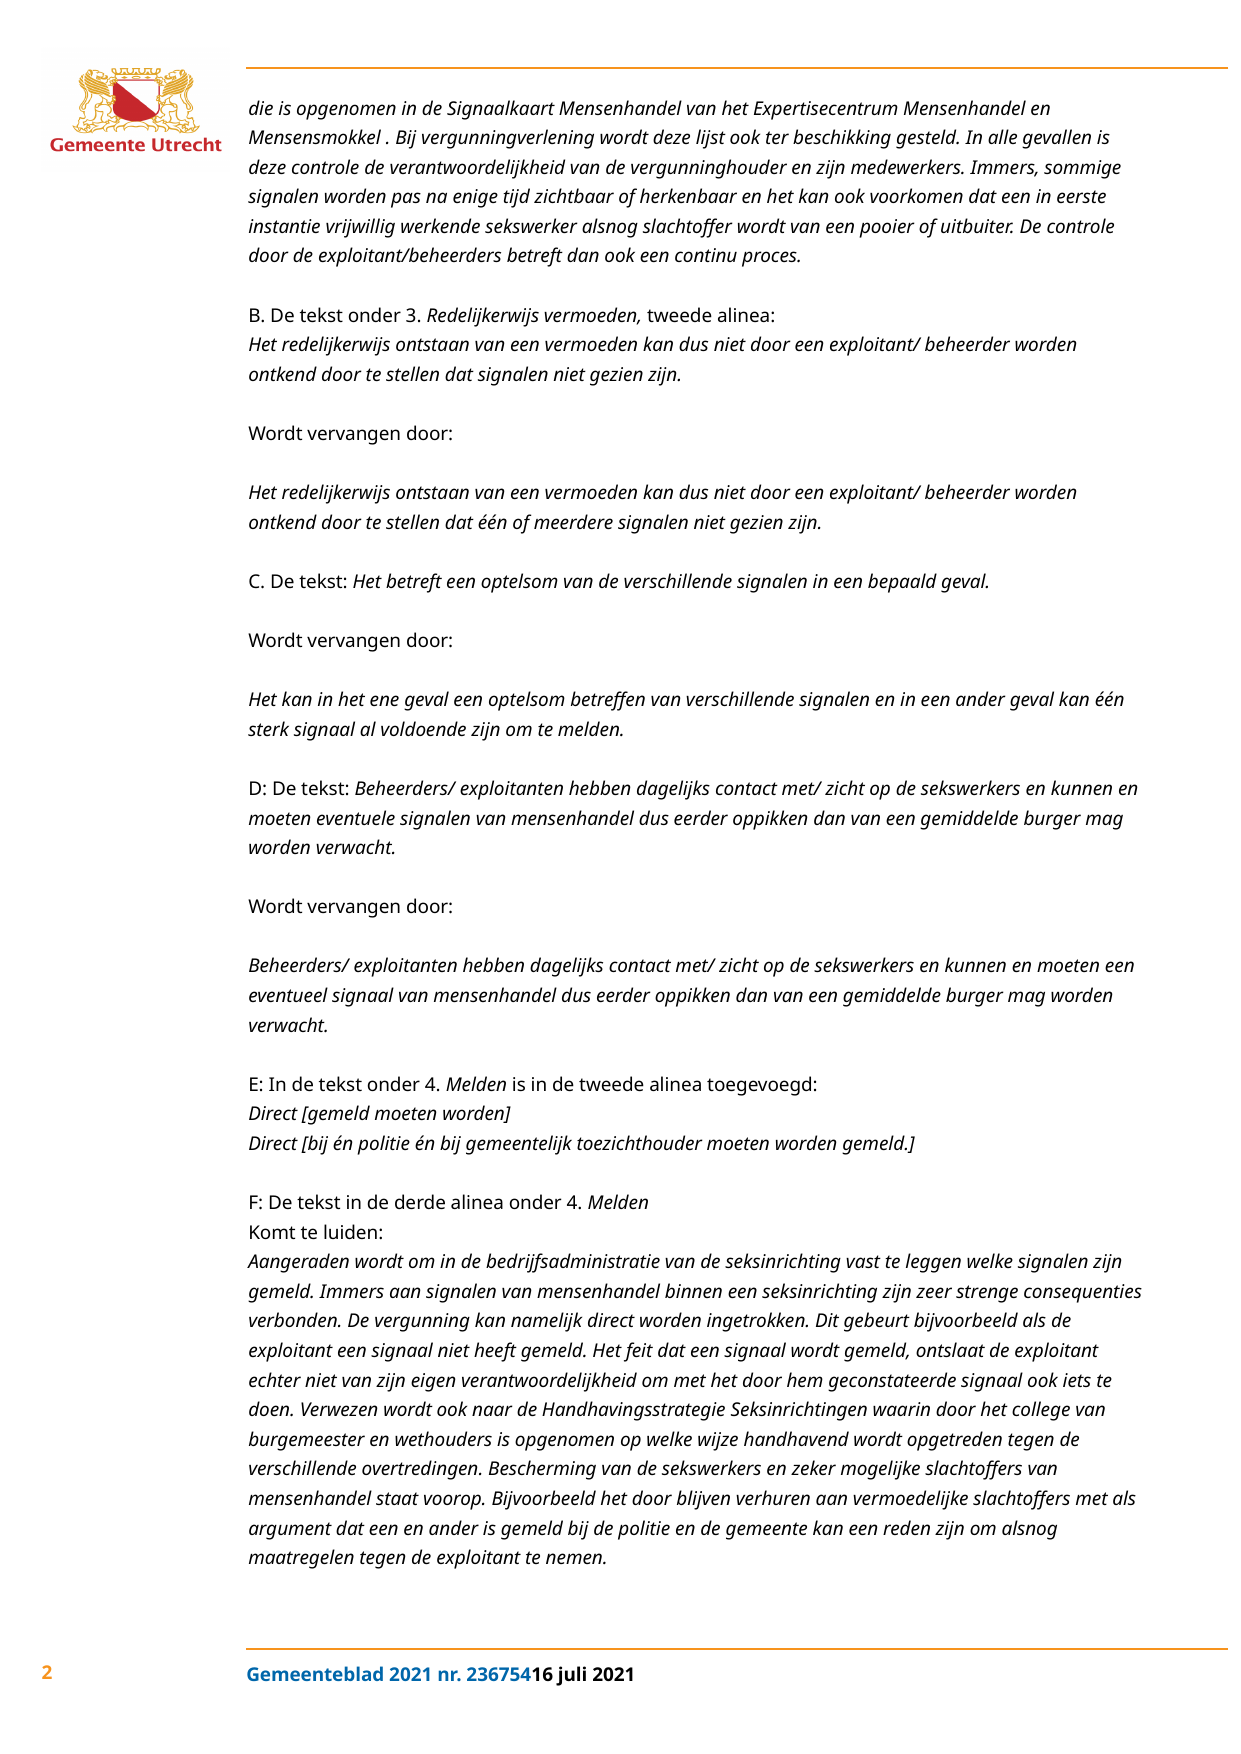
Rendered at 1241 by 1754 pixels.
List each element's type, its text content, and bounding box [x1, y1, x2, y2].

text D: De tekst: Beheerders/ exploitanten hebben dagelijks contact met/ zicht op de sekswerkers en kunnen en moeten eventuele signalen van mensenhandel dus eerder oppikken dan van een gemiddelde burger mag worden verwacht. [248, 775, 1152, 860]
picture [41, 47, 231, 172]
text C. De tekst: Het betreft een optelsom van de verschillende signalen in een bepaald geval. [248, 568, 1152, 594]
text Het kan in het ene geval een optelsom betreffen van verschillende signalen en in een ander geval kan één sterk signaal al voldoende zijn om te melden. [248, 686, 1152, 742]
text Direct [bij én politie én bij gemeentelijk toezichthouder moeten worden gemeld.] [248, 1130, 1152, 1156]
text Wordt vervangen door: [248, 893, 1152, 919]
text die is opgenomen in de Signaalkaart Mensenhandel van het Expertisecentrum Mensenhandel en Mensensmokkel . Bij vergunningverlening wordt deze lijst ook ter beschikking gesteld. In alle gevallen is deze controle de verantwoordelijkheid van de vergunninghouder en zijn medewerkers. Immers, sommige signalen worden pas na enige tijd zichtbaar of herkenbaar en het kan ook voorkomen dat een in eerste instantie vrijwillig werkende sekswerker alsnog slachtoffer wordt van een pooier of uitbuiter. De controle door de exploitant/beheerders betreft dan ook een continu proces. [248, 95, 1152, 268]
text B. De tekst onder 3. Redelijkerwijs vermoeden, tweede alinea: [248, 302, 1152, 328]
text F: De tekst in de derde alinea onder 4. Melden [248, 1189, 1152, 1215]
text Komt te luiden: [248, 1219, 1152, 1245]
text Het redelijkerwijs ontstaan van een vermoeden kan dus niet door een exploitant/ beheerder worden ontkend door te stellen dat signalen niet gezien zijn. [248, 331, 1152, 387]
text E: In de tekst onder 4. Melden is in de tweede alinea toegevoegd: [248, 1071, 1152, 1097]
text Aangeraden wordt om in de bedrijfsadministratie van de seksinrichting vast te leggen welke signalen zijn gemeld. Immers aan signalen van mensenhandel binnen een seksinrichting zijn zeer strenge consequenties verbonden. De vergunning kan namelijk direct worden ingetrokken. Dit gebeurt bijvoorbeeld als de exploitant een signaal niet heeft gemeld. Het feit dat een signaal wordt gemeld, ontslaat de exploitant echter niet van zijn eigen verantwoordelijkheid om met het door hem geconstateerde signaal ook iets te doen. Verwezen wordt ook naar de Handhavingsstrategie Seksinrichtingen waarin door het college van burgemeester en wethouders is opgenomen op welke wijze handhavend wordt opgetreden tegen de verschillende overtredingen. Bescherming van de sekswerkers en zeker mogelijke slachtoffers van mensenhandel staat voorop. Bijvoorbeeld het door blijven verhuren aan vermoedelijke slachtoffers met als argument dat een en ander is gemeld bij de politie en de gemeente kan een reden zijn om alsnog maatregelen tegen de exploitant te nemen. [248, 1248, 1152, 1570]
text Beheerders/ exploitanten hebben dagelijks contact met/ zicht op de sekswerkers en kunnen en moeten een eventueel signaal van mensenhandel dus eerder oppikken dan van een gemiddelde burger mag worden verwacht. [248, 953, 1152, 1038]
text Het redelijkerwijs ontstaan van een vermoeden kan dus niet door een exploitant/ beheerder worden ontkend door te stellen dat één of meerdere signalen niet gezien zijn. [248, 479, 1152, 535]
text Wordt vervangen door: [248, 420, 1152, 446]
text Wordt vervangen door: [248, 627, 1152, 653]
text Direct [gemeld moeten worden] [248, 1101, 1152, 1126]
